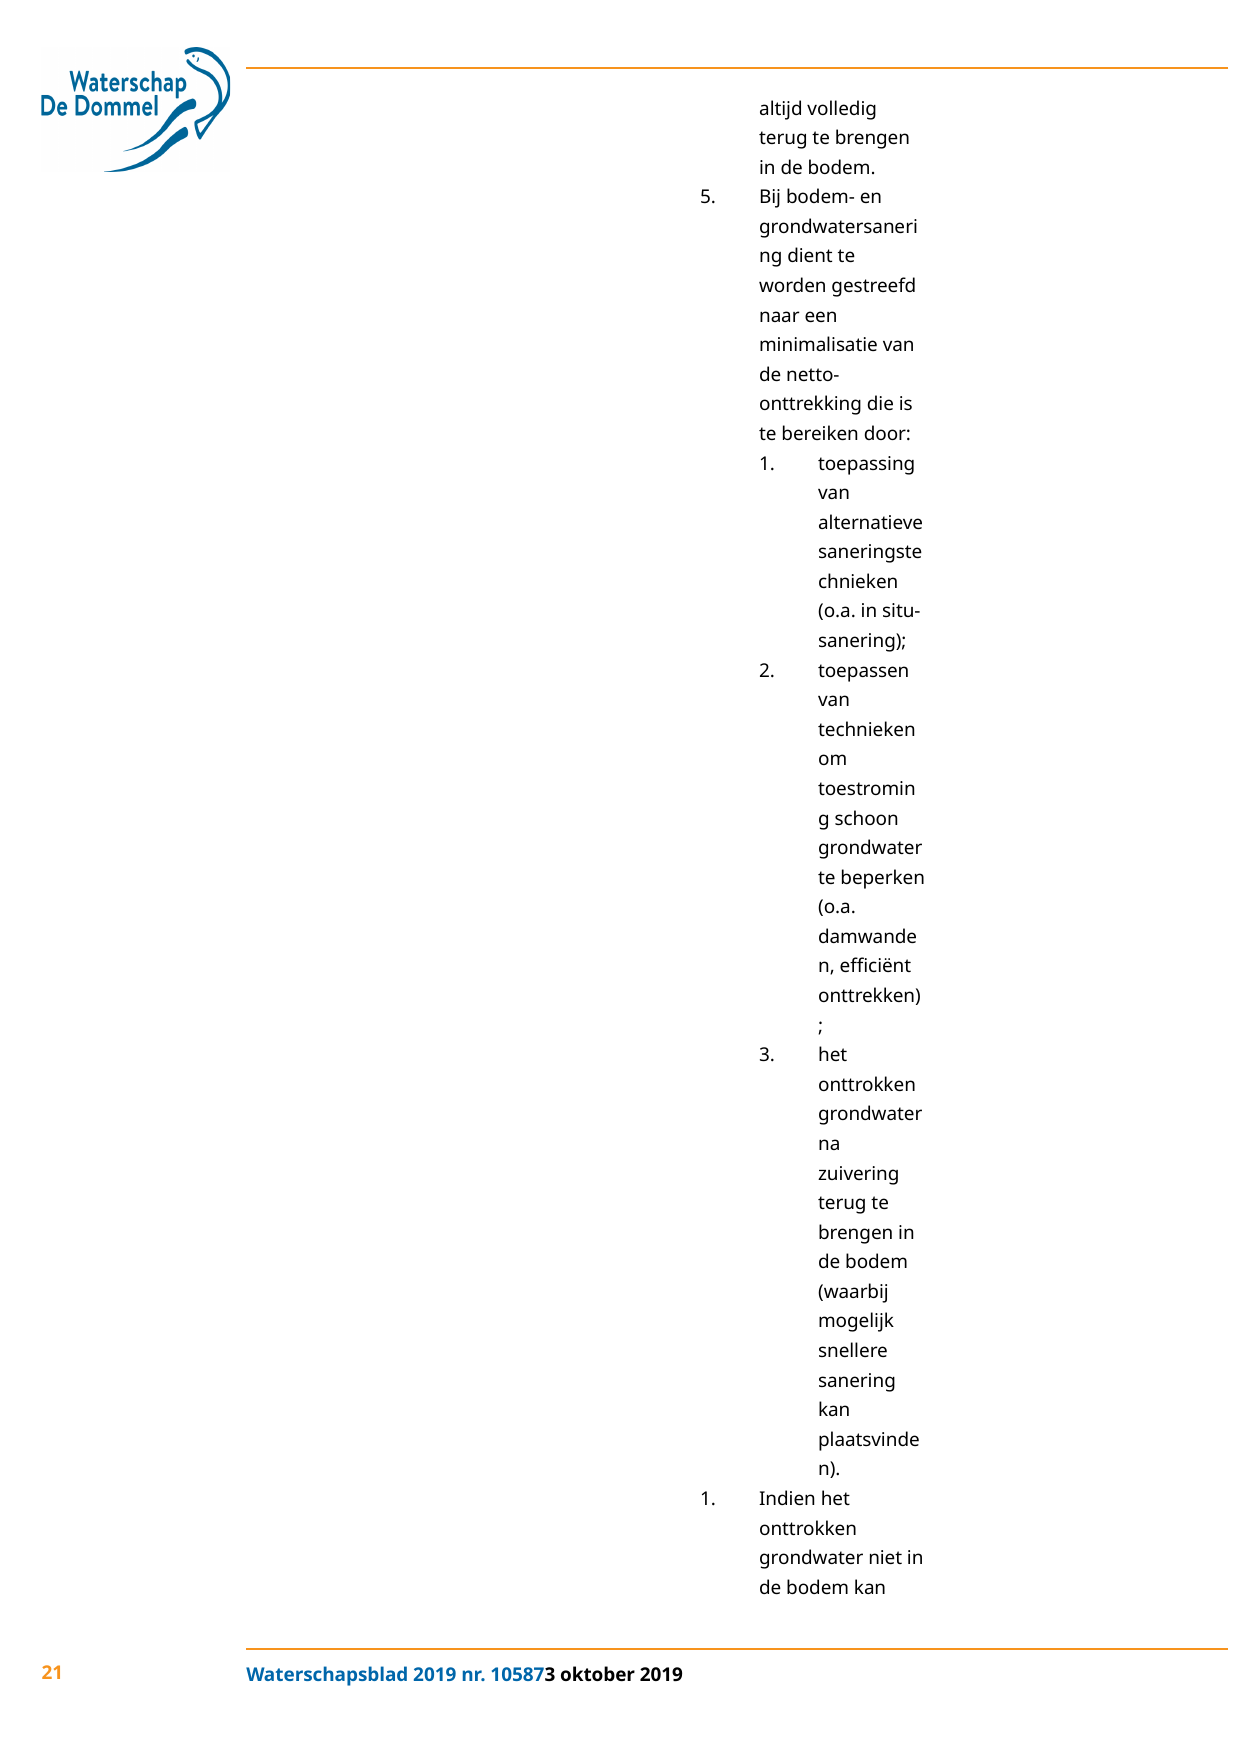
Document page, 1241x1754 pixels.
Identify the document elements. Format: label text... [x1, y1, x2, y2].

table_cell [474, 95, 700, 1600]
table_cell [926, 95, 1152, 1600]
table_cell altijd volledig terug te brengen in de bodem. Bij bodem- en grondwatersanering dient te worden gestreefd naar een minimalisatie van de netto-onttrekking die is te bereiken door: toepassing van alternatieve saneringstechnieken (o.a. in situ-sanering); toepassen van technieken om toestroming schoon grondwater te beperken (o.a. damwanden, efficiënt onttrekken); het onttrokken grondwater na zuivering terug te brengen in de bodem (waarbij mogelijk snellere sanering kan plaatsvinden). Indien het onttrokken grondwater niet in de bodem kan [700, 95, 926, 1600]
table_cell [248, 95, 474, 1600]
picture [41, 47, 231, 172]
picture [198, 118, 210, 131]
picture [204, 47, 231, 76]
picture [45, 99, 51, 111]
